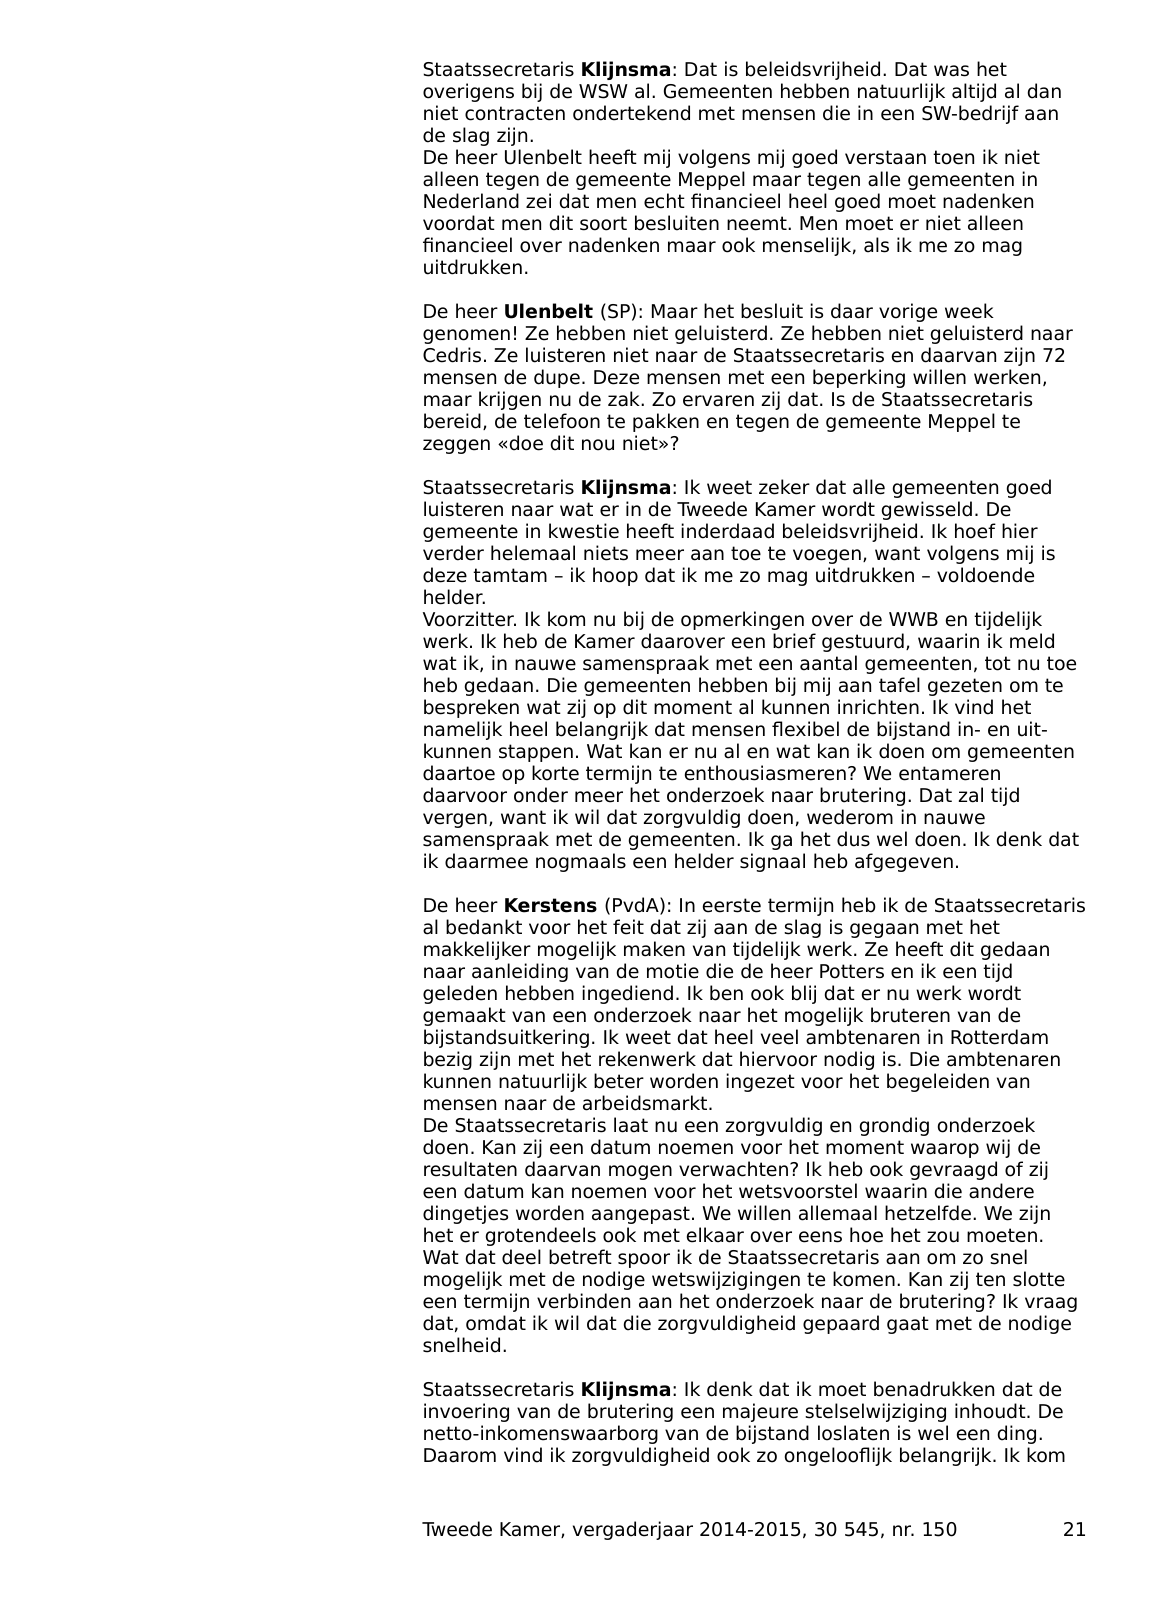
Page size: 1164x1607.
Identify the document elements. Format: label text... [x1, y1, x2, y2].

text Staatssecretaris Klijnsma: Ik weet zeker dat alle gemeenten goed luisteren naar wat er in de Tweede Kamer wordt gewisseld. De gemeente in kwestie heeft inderdaad beleidsvrijheid. Ik hoef hier verder helemaal niets meer aan toe te voegen, want volgens mij is deze tamtam – ik hoop dat ik me zo mag uitdrukken – voldoende helder. [422, 477, 1087, 609]
text Staatssecretaris Klijnsma: Dat is beleidsvrijheid. Dat was het overigens bij de WSW al. Gemeenten hebben natuurlijk altijd al dan niet contracten ondertekend met mensen die in een SW-bedrijf aan de slag zijn. [422, 59, 1087, 147]
text Voorzitter. Ik kom nu bij de opmerkingen over de WWB en tijdelijk werk. Ik heb de Kamer daarover een brief gestuurd, waarin ik meld wat ik, in nauwe samenspraak met een aantal gemeenten, tot nu toe heb gedaan. Die gemeenten hebben bij mij aan tafel gezeten om te bespreken wat zij op dit moment al kunnen inrichten. Ik vind het namelijk heel belangrijk dat mensen flexibel de bijstand in- en uit- kunnen stappen. Wat kan er nu al en wat kan ik doen om gemeenten daartoe op korte termijn te enthousiasmeren? We entameren daarvoor onder meer het onderzoek naar brutering. Dat zal tijd vergen, want ik wil dat zorgvuldig doen, wederom in nauwe samenspraak met de gemeenten. Ik ga het dus wel doen. Ik denk dat ik daarmee nogmaals een helder signaal heb afgegeven. [422, 609, 1087, 873]
text De heer Ulenbelt heeft mij volgens mij goed verstaan toen ik niet alleen tegen de gemeente Meppel maar tegen alle gemeenten in Nederland zei dat men echt financieel heel goed moet nadenken voordat men dit soort besluiten neemt. Men moet er niet alleen financieel over nadenken maar ook menselijk, als ik me zo mag uitdrukken. [422, 147, 1087, 279]
text Staatssecretaris Klijnsma: Ik denk dat ik moet benadrukken dat de invoering van de brutering een majeure stelselwijziging inhoudt. De netto-inkomenswaarborg van de bijstand loslaten is wel een ding. Daarom vind ik zorgvuldigheid ook zo ongelooflijk belangrijk. Ik kom [422, 1379, 1087, 1467]
text De heer Ulenbelt (SP): Maar het besluit is daar vorige week genomen! Ze hebben niet geluisterd. Ze hebben niet geluisterd naar Cedris. Ze luisteren niet naar de Staatssecretaris en daarvan zijn 72 mensen de dupe. Deze mensen met een beperking willen werken, maar krijgen nu de zak. Zo ervaren zij dat. Is de Staatssecretaris bereid, de telefoon te pakken en tegen de gemeente Meppel te zeggen «doe dit nou niet»? [422, 301, 1087, 455]
text De Staatssecretaris laat nu een zorgvuldig en grondig onderzoek doen. Kan zij een datum noemen voor het moment waarop wij de resultaten daarvan mogen verwachten? Ik heb ook gevraagd of zij een datum kan noemen voor het wetsvoorstel waarin die andere dingetjes worden aangepast. We willen allemaal hetzelfde. We zijn het er grotendeels ook met elkaar over eens hoe het zou moeten. Wat dat deel betreft spoor ik de Staatssecretaris aan om zo snel mogelijk met de nodige wetswijzigingen te komen. Kan zij ten slotte een termijn verbinden aan het onderzoek naar de brutering? Ik vraag dat, omdat ik wil dat die zorgvuldigheid gepaard gaat met de nodige snelheid. [422, 1115, 1087, 1356]
text De heer Kerstens (PvdA): In eerste termijn heb ik de Staatssecretaris al bedankt voor het feit dat zij aan de slag is gegaan met het makkelijker mogelijk maken van tijdelijk werk. Ze heeft dit gedaan naar aanleiding van de motie die de heer Potters en ik een tijd geleden hebben ingediend. Ik ben ook blij dat er nu werk wordt gemaakt van een onderzoek naar het mogelijk bruteren van de bijstandsuitkering. Ik weet dat heel veel ambtenaren in Rotterdam bezig zijn met het rekenwerk dat hiervoor nodig is. Die ambtenaren kunnen natuurlijk beter worden ingezet voor het begeleiden van mensen naar de arbeidsmarkt. [422, 895, 1087, 1115]
